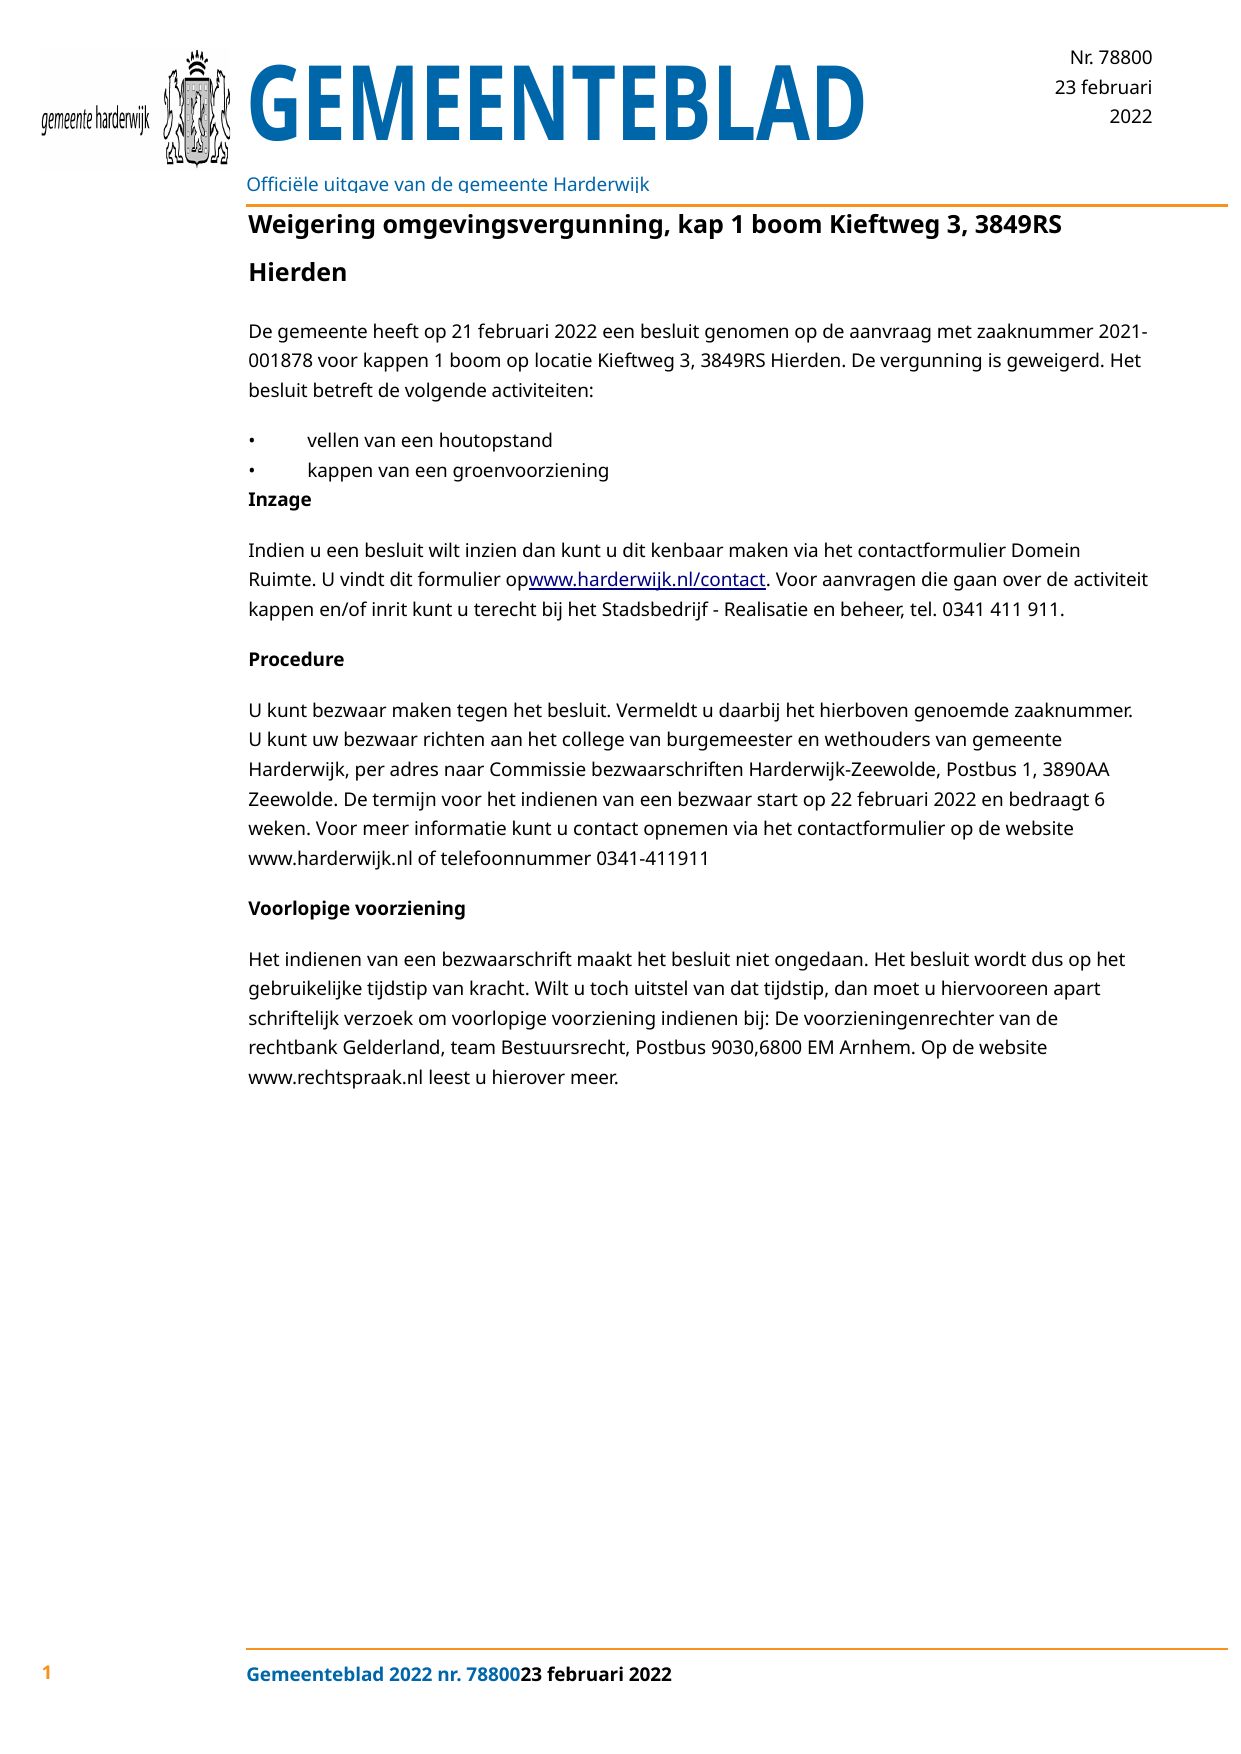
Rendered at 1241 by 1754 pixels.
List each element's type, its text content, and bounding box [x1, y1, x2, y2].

text De gemeente heeft op 21 februari 2022 een besluit genomen op de aanvraag met zaaknummer 2021-001878 voor kappen 1 boom op locatie Kieftweg 3, 3849RS Hierden. De vergunning is geweigerd. Het besluit betreft de volgende activiteiten: [248, 318, 1152, 403]
list vellen van een houtopstand [248, 427, 1152, 453]
text U kunt bezwaar maken tegen het besluit. Vermeldt u daarbij het hierboven genoemde zaaknummer. U kunt uw bezwaar richten aan het college van burgemeester en wethouders van gemeente Harderwijk, per adres naar Commissie bezwaarschriften Harderwijk-Zeewolde, Postbus 1, 3890AA Zeewolde. De termijn voor het indienen van een bezwaar start op 22 februari 2022 en bedraagt 6 weken. Voor meer informatie kunt u contact opnemen via het contactformulier op de website www.harderwijk.nl of telefoonnummer 0341-411911 [248, 697, 1152, 871]
picture [41, 47, 231, 172]
text Voorlopige voorziening [248, 895, 1152, 921]
list kappen van een groenvoorziening [248, 457, 1152, 483]
text Inzage [248, 487, 1152, 512]
text Het indienen van een bezwaarschrift maakt het besluit niet ongedaan. Het besluit wordt dus op het gebruikelijke tijdstip van kracht. Wilt u toch uitstel van dat tijdstip, dan moet u hiervooreen apart schriftelijk verzoek om voorlopige voorziening indienen bij: De voorzieningenrechter van de rechtbank Gelderland, team Bestuursrecht, Postbus 9030,6800 EM Arnhem. Op de website www.rechtspraak.nl leest u hierover meer. [248, 946, 1152, 1090]
text Indien u een besluit wilt inzien dan kunt u dit kenbaar maken via het contactformulier Domein Ruimte. U vindt dit formulier opwww.harderwijk.nl/contact. Voor aanvragen die gaan over de activiteit kappen en/of inrit kunt u terecht bij het Stadsbedrijf - Realisatie en beheer, tel. 0341 411 911. [248, 537, 1152, 622]
text Procedure [248, 647, 1152, 672]
text Weigering omgevingsvergunning, kap 1 boom Kieftweg 3, 3849RS Hierden [248, 207, 1152, 288]
